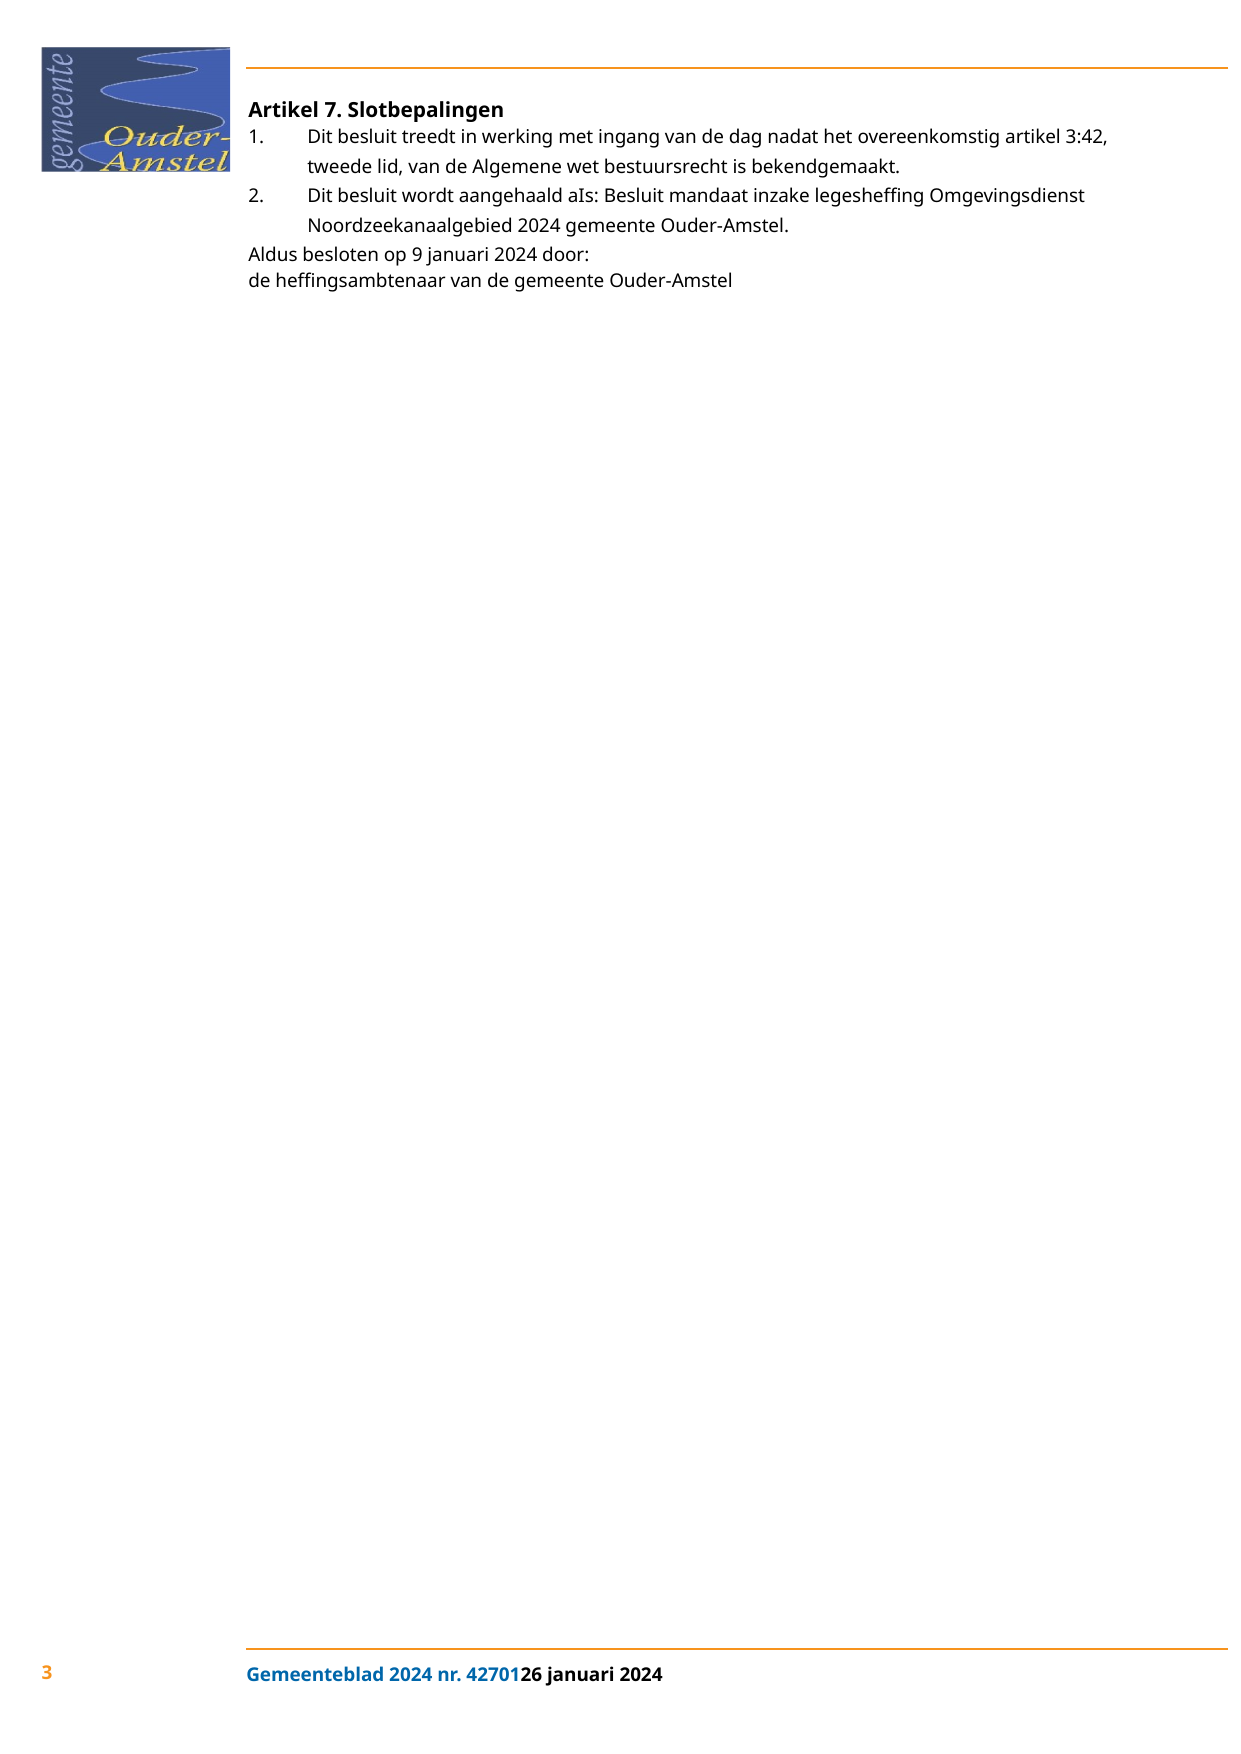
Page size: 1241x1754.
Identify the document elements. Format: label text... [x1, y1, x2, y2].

list Dit besluit wordt aangehaald aIs: Besluit mandaat inzake legesheffing Omgevingsdienst Noordzeekanaalgebied 2024 gemeente Ouder-Amstel. [248, 182, 1152, 238]
text Artikel 7. Slotbepalingen [248, 95, 1152, 123]
text Aldus besloten op 9 januari 2024 door: [248, 242, 1152, 267]
list Dit besluit treedt in werking met ingang van de dag nadat het overeenkomstig artikel 3:42, tweede lid, van de Algemene wet bestuursrecht is bekendgemaakt. [248, 123, 1152, 178]
picture [41, 47, 231, 172]
text de heffingsambtenaar van de gemeente Ouder-Amstel [248, 267, 1152, 293]
